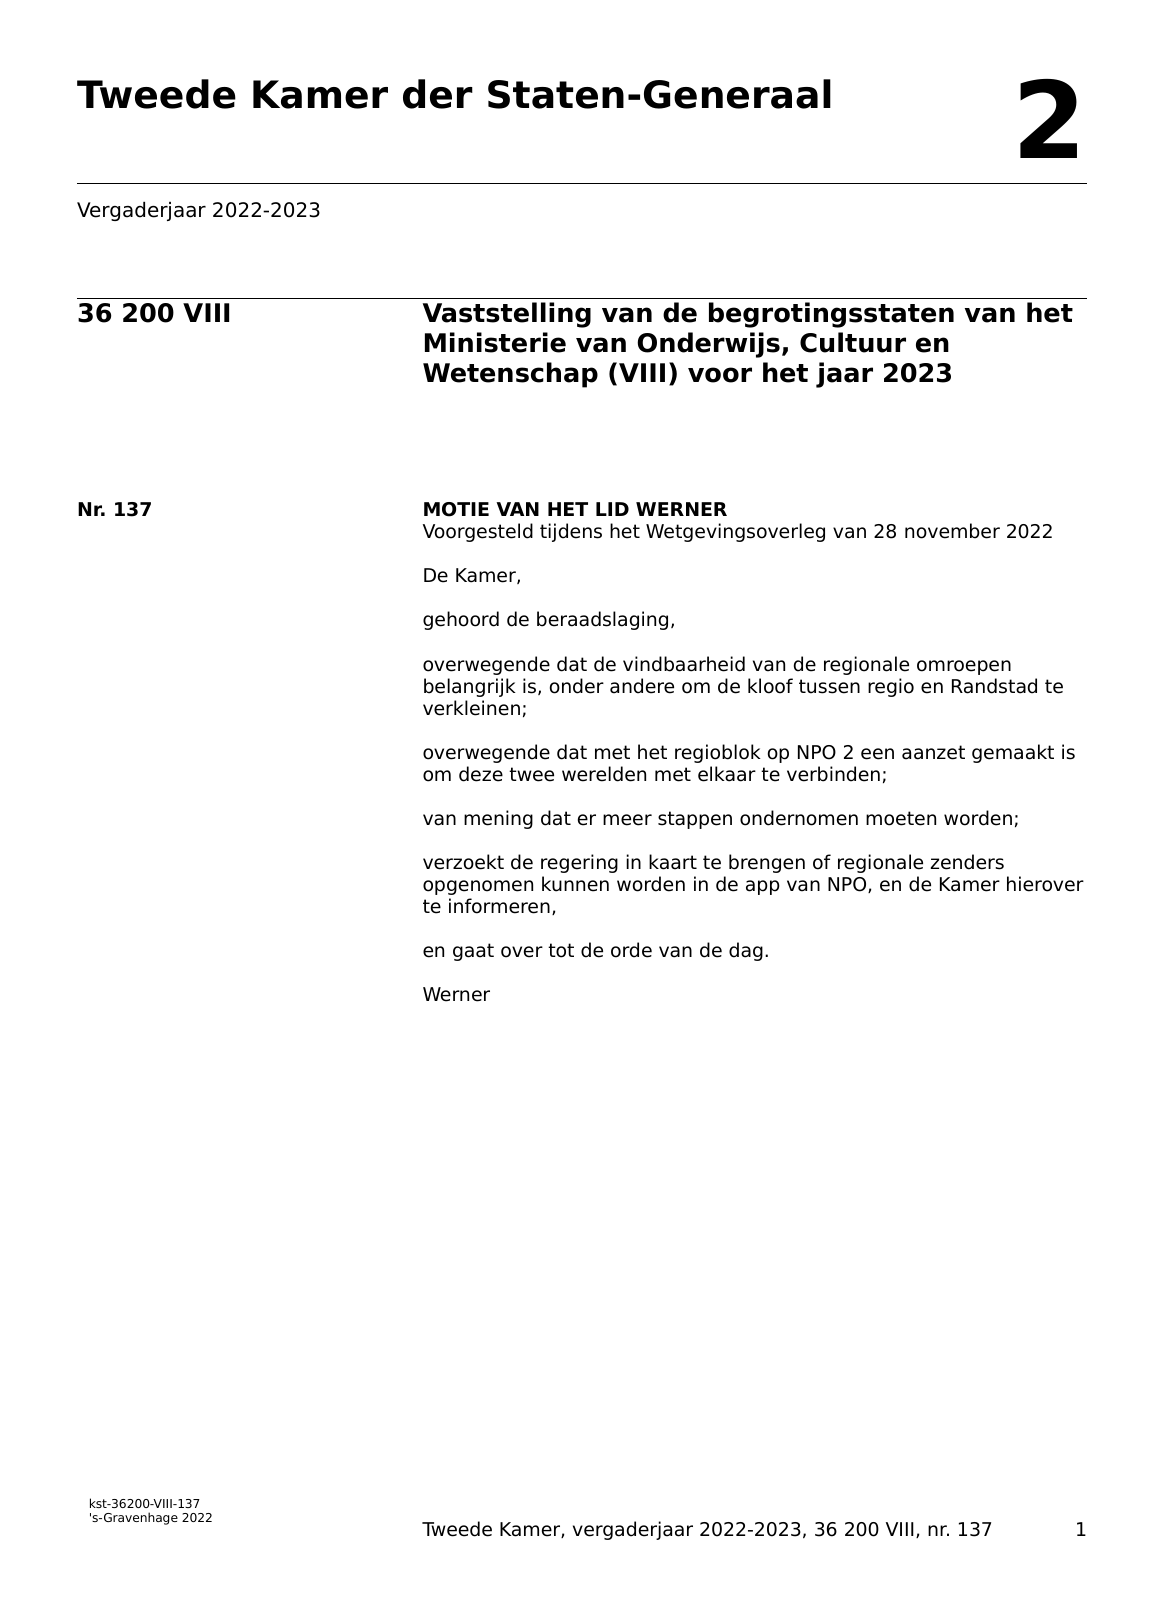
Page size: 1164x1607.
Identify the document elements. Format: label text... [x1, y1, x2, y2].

table_header Tweede Kamer der Staten-Generaal [77, 59, 886, 183]
text 's-Gravenhage 2022 [88, 1511, 323, 1525]
text kst-36200-VIII-137 [88, 1497, 323, 1511]
text De Kamer, [422, 565, 1087, 587]
text Werner [422, 984, 1087, 1006]
table_cell Vergaderjaar 2022-2023 [77, 184, 1087, 298]
text overwegende dat met het regioblok op NPO 2 een aanzet gemaakt is om deze twee werelden met elkaar te verbinden; [422, 742, 1087, 786]
subtitle Nr. 137 MOTIE VAN HET LID WERNER [77, 499, 1087, 521]
text Voorgesteld tijdens het Wetgevingsoverleg van 28 november 2022 [422, 521, 1087, 543]
subtitle 36 200 VIII Vaststelling van de begrotingsstaten van het Ministerie van Onderwijs, Cultuur en Wetenschap (VIII) voor het jaar 2023 [77, 299, 1087, 388]
text verzoekt de regering in kaart te brengen of regionale zenders opgenomen kunnen worden in de app van NPO, en de Kamer hierover te informeren, [422, 852, 1087, 918]
text overwegende dat de vindbaarheid van de regionale omroepen belangrijk is, onder andere om de kloof tussen regio en Randstad te verkleinen; [422, 653, 1087, 719]
table_header 2 [886, 59, 1087, 183]
text gehoord de beraadslaging, [422, 609, 1087, 631]
text en gaat over tot de orde van de dag. [422, 940, 1087, 962]
text van mening dat er meer stappen ondernomen moeten worden; [422, 808, 1087, 830]
